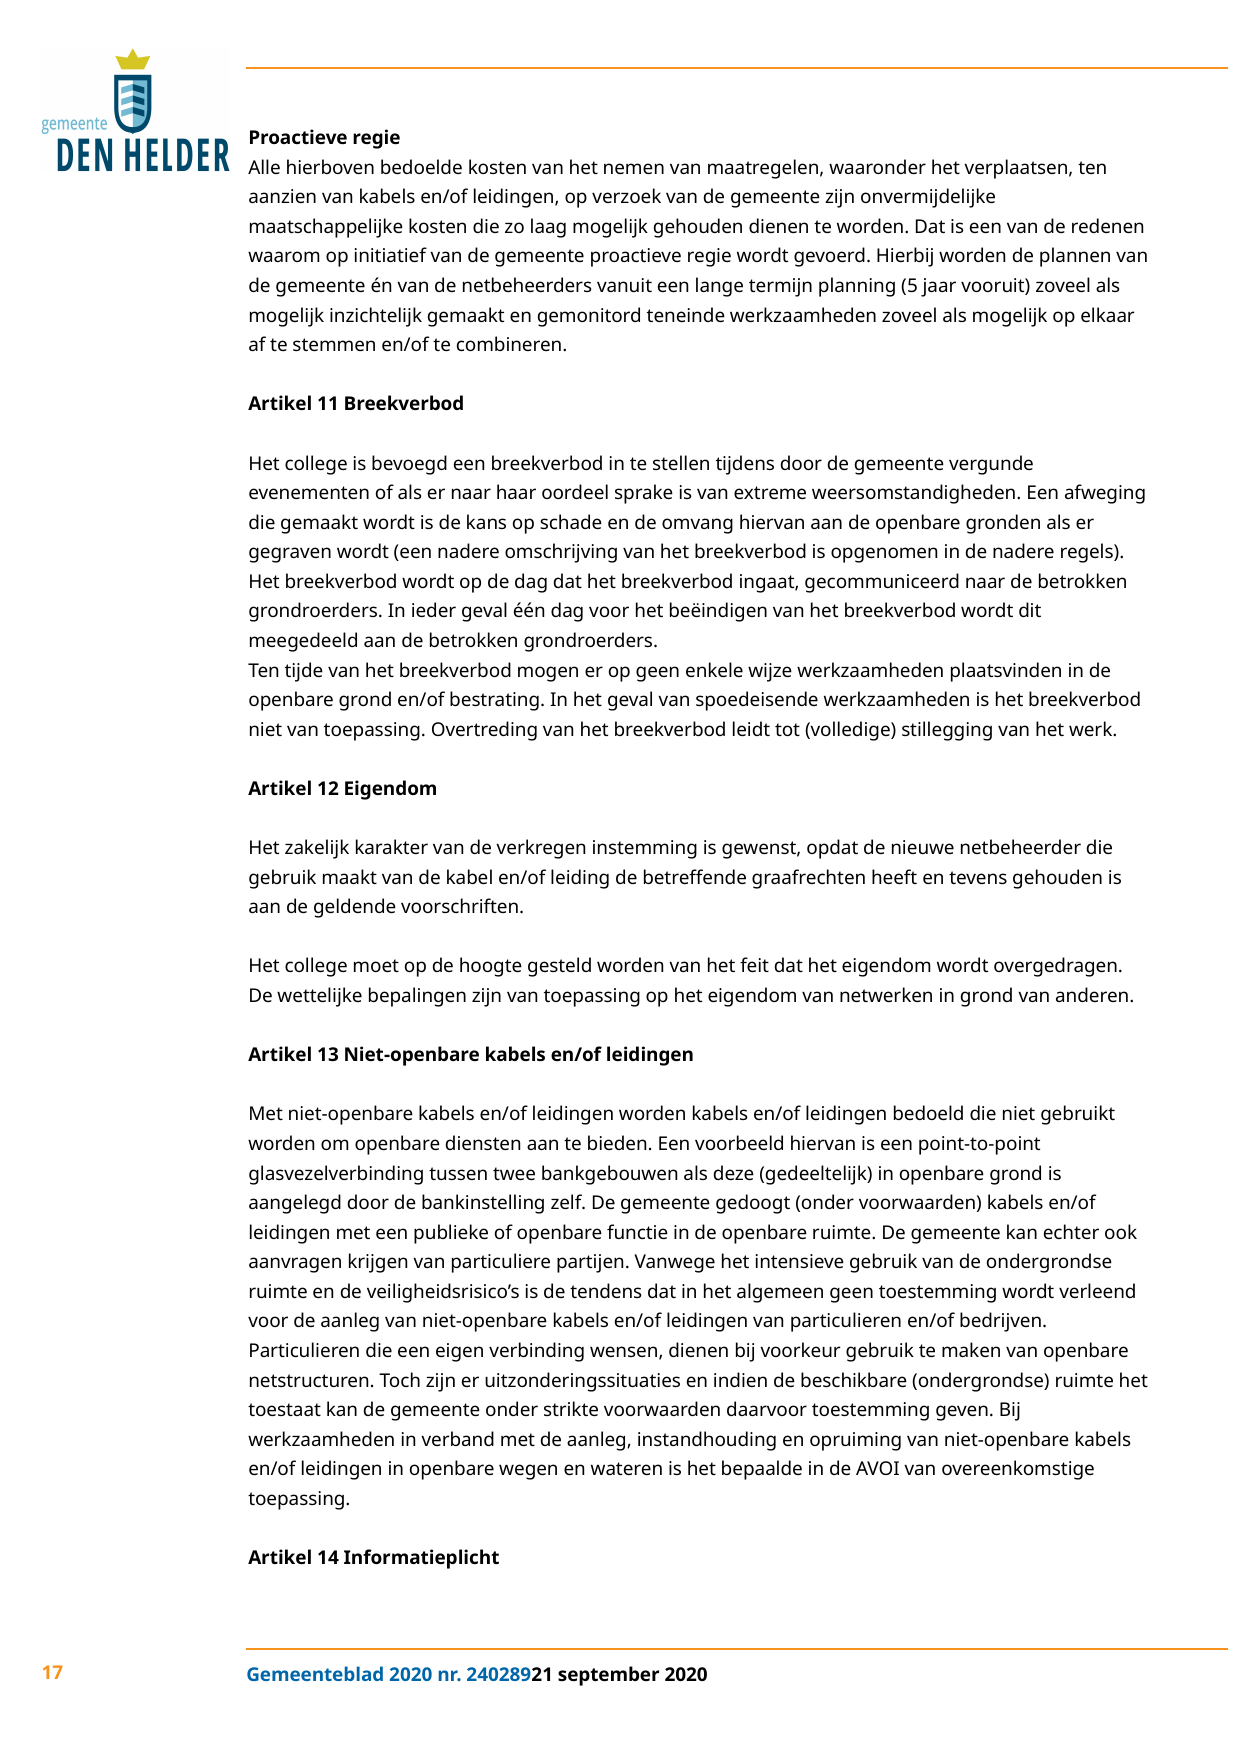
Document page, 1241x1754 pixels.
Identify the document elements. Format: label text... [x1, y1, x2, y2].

text Proactieve regie [248, 124, 1152, 150]
text Artikel 12 Eigendom [248, 775, 1152, 801]
picture [130, 157, 135, 172]
picture [220, 160, 224, 172]
text Alle hierboven bedoelde kosten van het nemen van maatregelen, waaronder het verplaatsen, ten aanzien van kabels en/of leidingen, op verzoek van de gemeente zijn onvermijdelijke maatschappelijke kosten die zo laag mogelijk gehouden dienen te worden. Dat is een van de redenen waarom op initiatief van de gemeente proactieve regie wordt gevoerd. Hierbij worden de plannen van de gemeente én van de netbeheerders vanuit een lange termijn planning (5 jaar vooruit) zoveel als mogelijk inzichtelijk gemaakt en gemonitord teneinde werkzaamheden zoveel als mogelijk op elkaar af te stemmen en/of te combineren. [248, 154, 1152, 357]
text Artikel 13 Niet-openbare kabels en/of leidingen [248, 1041, 1152, 1067]
text Het zakelijk karakter van de verkregen instemming is gewenst, opdat de nieuwe netbeheerder die gebruik maakt van de kabel en/of leiding de betreffende graafrechten heeft en tevens gehouden is aan de geldende voorschriften. [248, 834, 1152, 919]
text Het college is bevoegd een breekverbod in te stellen tijdens door de gemeente vergunde evenementen of als er naar haar oordeel sprake is van extreme weers­omstandigheden. Een afweging die gemaakt wordt is de kans op schade en de omvang hiervan aan de openbare gronden als er gegraven wordt (een nadere omschrijving van het breekverbod is opgenomen in de nadere regels). Het breekverbod wordt op de dag dat het breekverbod ingaat, gecommuniceerd naar de betrokken grondroerders. In ieder geval één dag voor het beëindigen van het breekverbod wordt dit meegedeeld aan de betrokken grondroerders. [248, 450, 1152, 653]
picture [63, 144, 68, 165]
text Artikel 14 Informatieplicht [248, 1544, 1152, 1570]
text Artikel 11 Breekverbod [248, 391, 1152, 416]
picture [41, 47, 231, 172]
text Ten tijde van het breekverbod mogen er op geen enkele wijze werkzaamheden plaatsvinden in de openbare grond en/of bestrating. In het geval van spoedeisende werkzaamheden is het breekverbod niet van toepassing. Overtreding van het breekverbod leidt tot (volledige) stillegging van het werk. [248, 657, 1152, 742]
text Met niet-openbare kabels en/of leidingen worden kabels en/of leidingen bedoeld die niet gebruikt worden om openbare diensten aan te bieden. Een voorbeeld hiervan is een point-to-point glasvezelverbinding tussen twee bankgebouwen als deze (gedeeltelijk) in openbare grond is aangelegd door de bankinstelling zelf. De gemeente gedoogt (onder voorwaarden) kabels en/of leidingen met een publieke of openbare functie in de openbare ruimte. De gemeente kan echter ook aanvragen krijgen van particuliere partijen. Vanwege het intensieve gebruik van de ondergrondse ruimte en de veiligheidsrisico’s is de tendens dat in het algemeen geen toestemming wordt verleend voor de aanleg van niet-openbare kabels en/of leidingen van particulieren en/of bedrijven. Particulieren die een eigen verbinding wensen, dienen bij voorkeur gebruik te maken van openbare netstructuren. Toch zijn er uitzonderingssituaties en indien de beschikbare (ondergrondse) ruimte het toestaat kan de gemeente onder strikte voorwaarden daarvoor toestemming geven. Bij werkzaamheden in verband met de aanleg, instandhouding en opruiming van niet-openbare kabels en/of leidingen in openbare wegen en wateren is het bepaalde in de AVOI van overeenkomstige toepassing. [248, 1101, 1152, 1511]
text Het college moet op de hoogte gesteld worden van het feit dat het eigendom wordt overgedragen. De wettelijke bepalingen zijn van toepassing op het eigendom van netwerken in grond van anderen. [248, 953, 1152, 1008]
picture [100, 154, 106, 172]
picture [182, 144, 187, 165]
